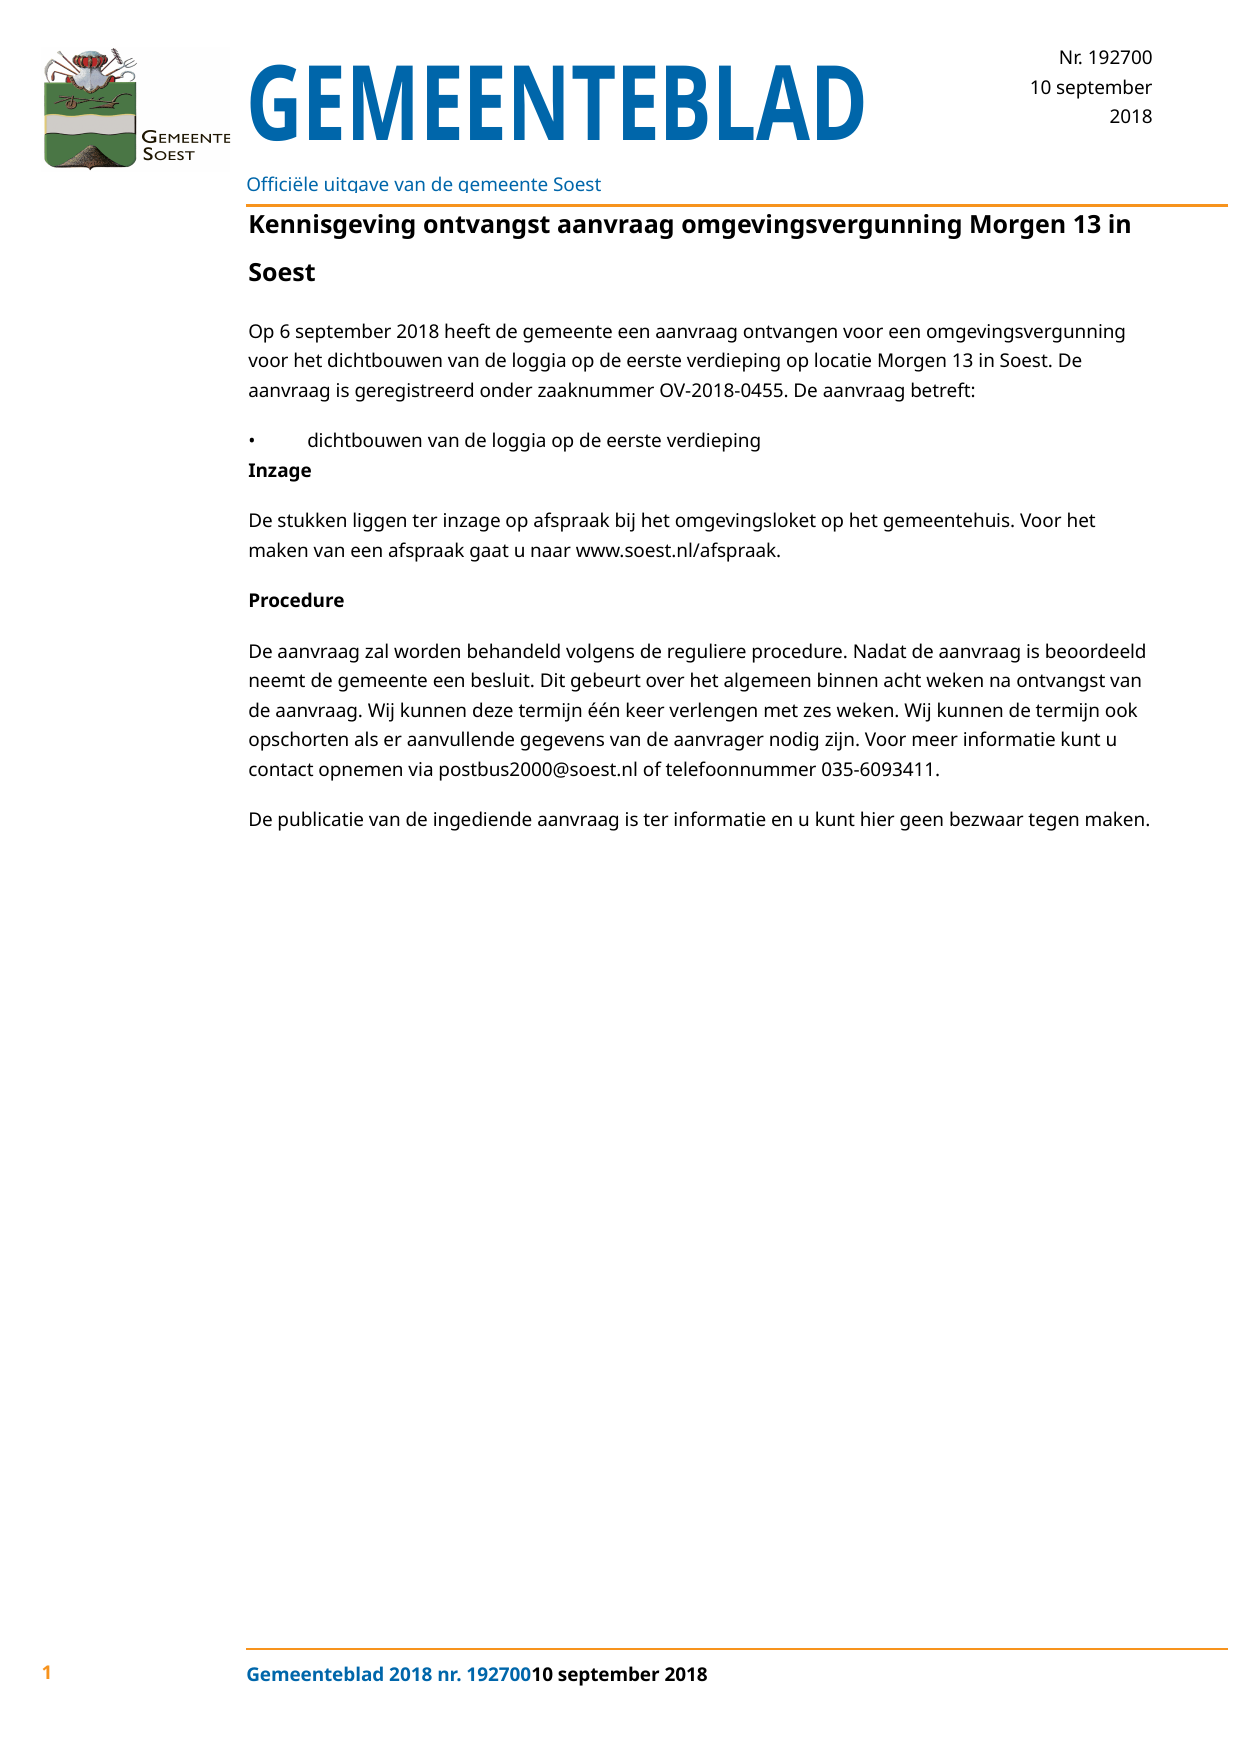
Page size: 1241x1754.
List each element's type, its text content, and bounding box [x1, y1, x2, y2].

text Kennisgeving ontvangst aanvraag omgevingsvergunning Morgen 13 in Soest [248, 207, 1152, 288]
text Procedure [248, 587, 1152, 613]
picture [41, 47, 231, 172]
text De aanvraag zal worden behandeld volgens de reguliere procedure. Nadat de aanvraag is beoordeeld neemt de gemeente een besluit. Dit gebeurt over het algemeen binnen acht weken na ontvangst van de aanvraag. Wij kunnen deze termijn één keer verlengen met zes weken. Wij kunnen de termijn ook opschorten als er aanvullende gegevens van de aanvrager nodig zijn. Voor meer informatie kunt u contact opnemen via postbus2000@soest.nl of telefoonnummer 035-6093411. [248, 638, 1152, 782]
text De publicatie van de ingediende aanvraag is ter informatie en u kunt hier geen bezwaar tegen maken. [248, 807, 1152, 832]
text Op 6 september 2018 heeft de gemeente een aanvraag ontvangen voor een omgevingsvergunning voor het dichtbouwen van de loggia op de eerste verdieping op locatie Morgen 13 in Soest. De aanvraag is geregistreerd onder zaaknummer OV-2018-0455. De aanvraag betreft: [248, 318, 1152, 403]
list dichtbouwen van de loggia op de eerste verdieping [248, 427, 1152, 453]
text Inzage [248, 457, 1152, 483]
text De stukken liggen ter inzage op afspraak bij het omgevingsloket op het gemeentehuis. Voor het maken van een afspraak gaat u naar www.soest.nl/afspraak. [248, 507, 1152, 563]
